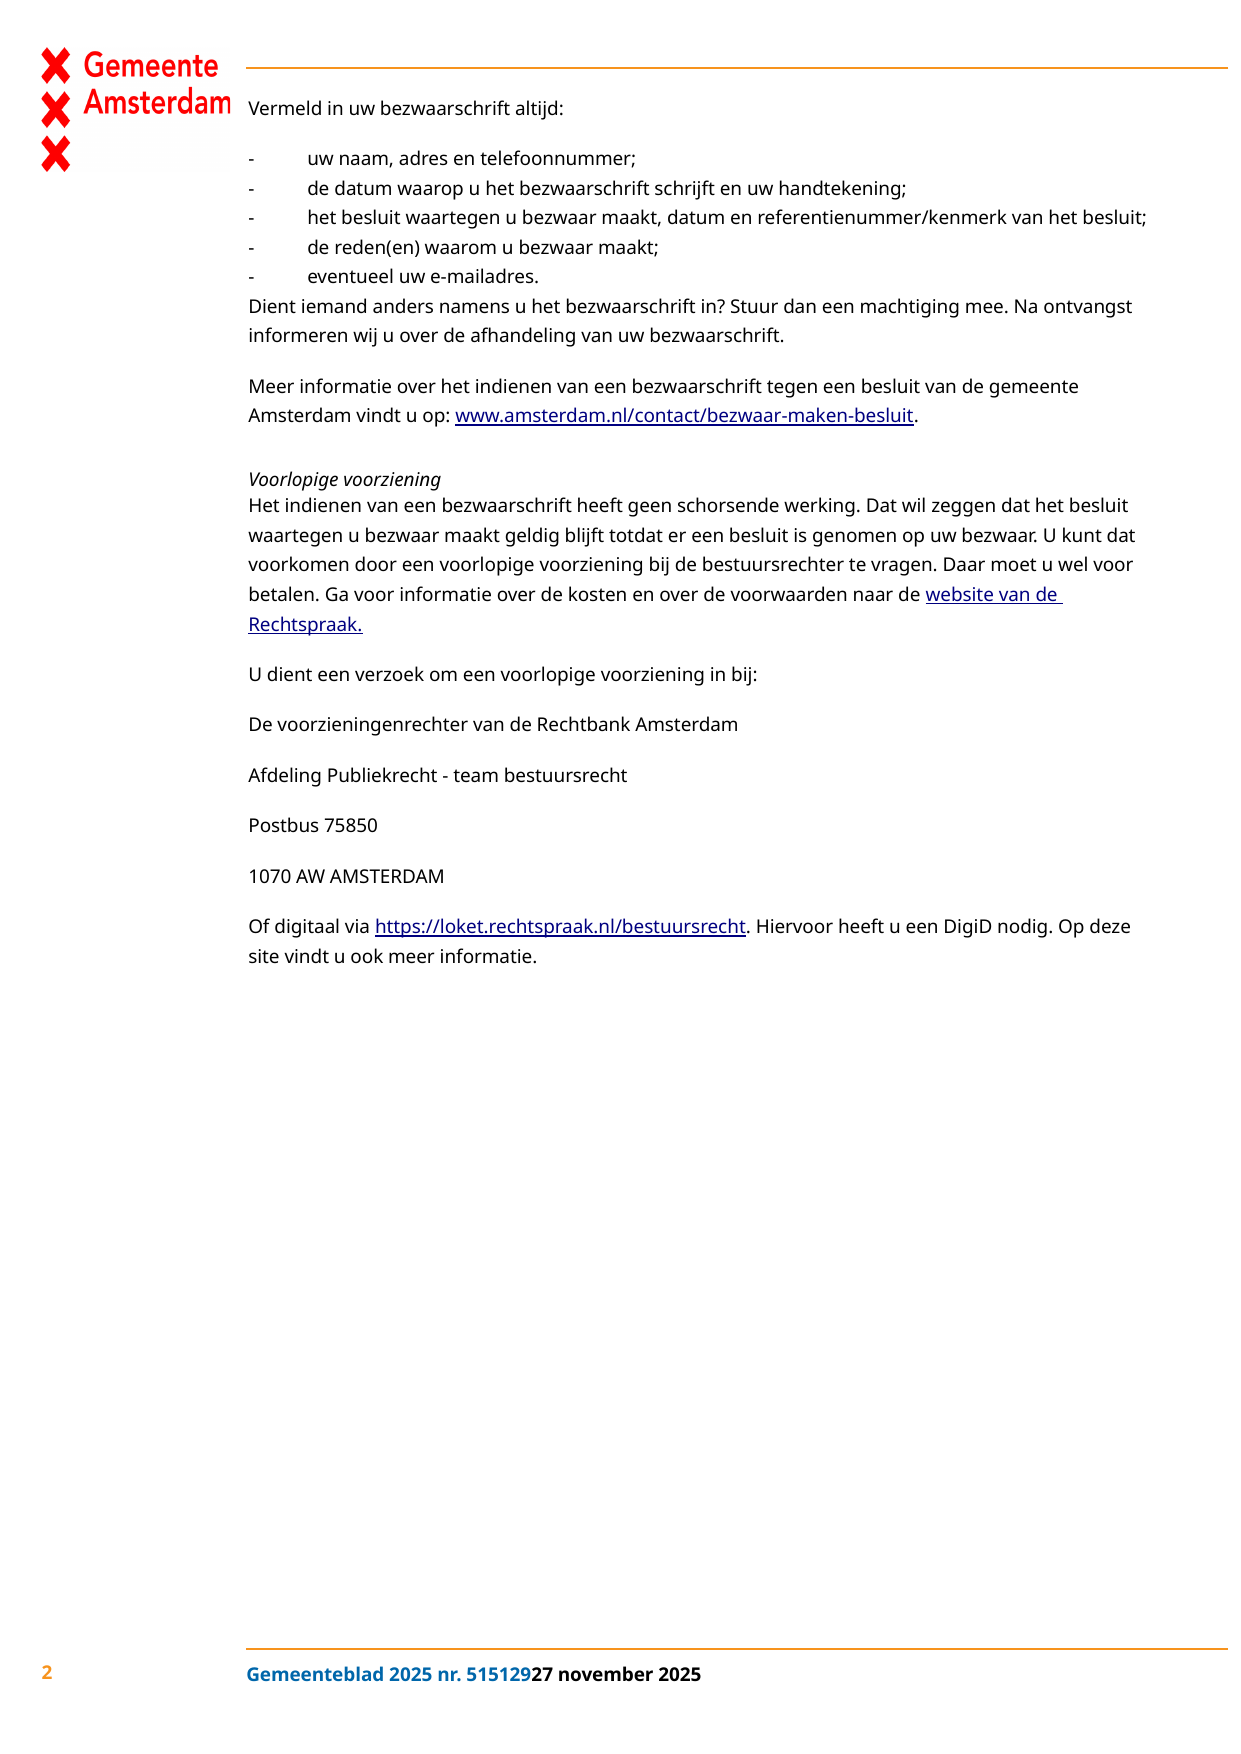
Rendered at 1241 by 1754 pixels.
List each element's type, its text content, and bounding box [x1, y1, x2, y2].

text Vermeld in uw bezwaarschrift altijd: [248, 95, 1152, 121]
list het besluit waartegen u bezwaar maakt, datum en referentienummer/kenmerk van het besluit; [248, 204, 1152, 230]
text Voorlopige voorziening [248, 467, 1152, 492]
text 1070 AW AMSTERDAM [248, 863, 1152, 888]
text Afdeling Publiekrecht - team bestuursrecht [248, 762, 1152, 788]
text Het indienen van een bezwaarschrift heeft geen schorsende werking. Dat wil zeggen dat het besluit waartegen u bezwaar maakt geldig blijft totdat er een besluit is genomen op uw bezwaar. U kunt dat voorkomen door een voorlopige voorziening bij de bestuursrechter te vragen. Daar moet u wel voor betalen. Ga voor informatie over de kosten en over de voorwaarden naar de website van de Rechtspraak. [248, 492, 1152, 636]
list de reden(en) waarom u bezwaar maakt; [248, 234, 1152, 260]
picture [41, 47, 231, 172]
text De voorzieningenrechter van de Rechtbank Amsterdam [248, 712, 1152, 737]
text Of digitaal via https://loket.rechtspraak.nl/bestuursrecht. Hiervoor heeft u een DigiD nodig. Op deze site vindt u ook meer informatie. [248, 913, 1152, 968]
text Dient iemand anders namens u het bezwaarschrift in? Stuur dan een machtiging mee. Na ontvangst informeren wij u over de afhandeling van uw bezwaarschrift. [248, 293, 1152, 348]
list de datum waarop u het bezwaarschrift schrijft en uw handtekening; [248, 175, 1152, 201]
text Meer informatie over het indienen van een bezwaarschrift tegen een besluit van de gemeente Amsterdam vindt u op: www.amsterdam.nl/contact/bezwaar-maken-besluit. [248, 373, 1152, 428]
list uw naam, adres en telefoonnummer; [248, 145, 1152, 171]
text Postbus 75850 [248, 812, 1152, 838]
text U dient een verzoek om een voorlopige voorziening in bij: [248, 661, 1152, 687]
list eventueel uw e-mailadres. [248, 263, 1152, 289]
